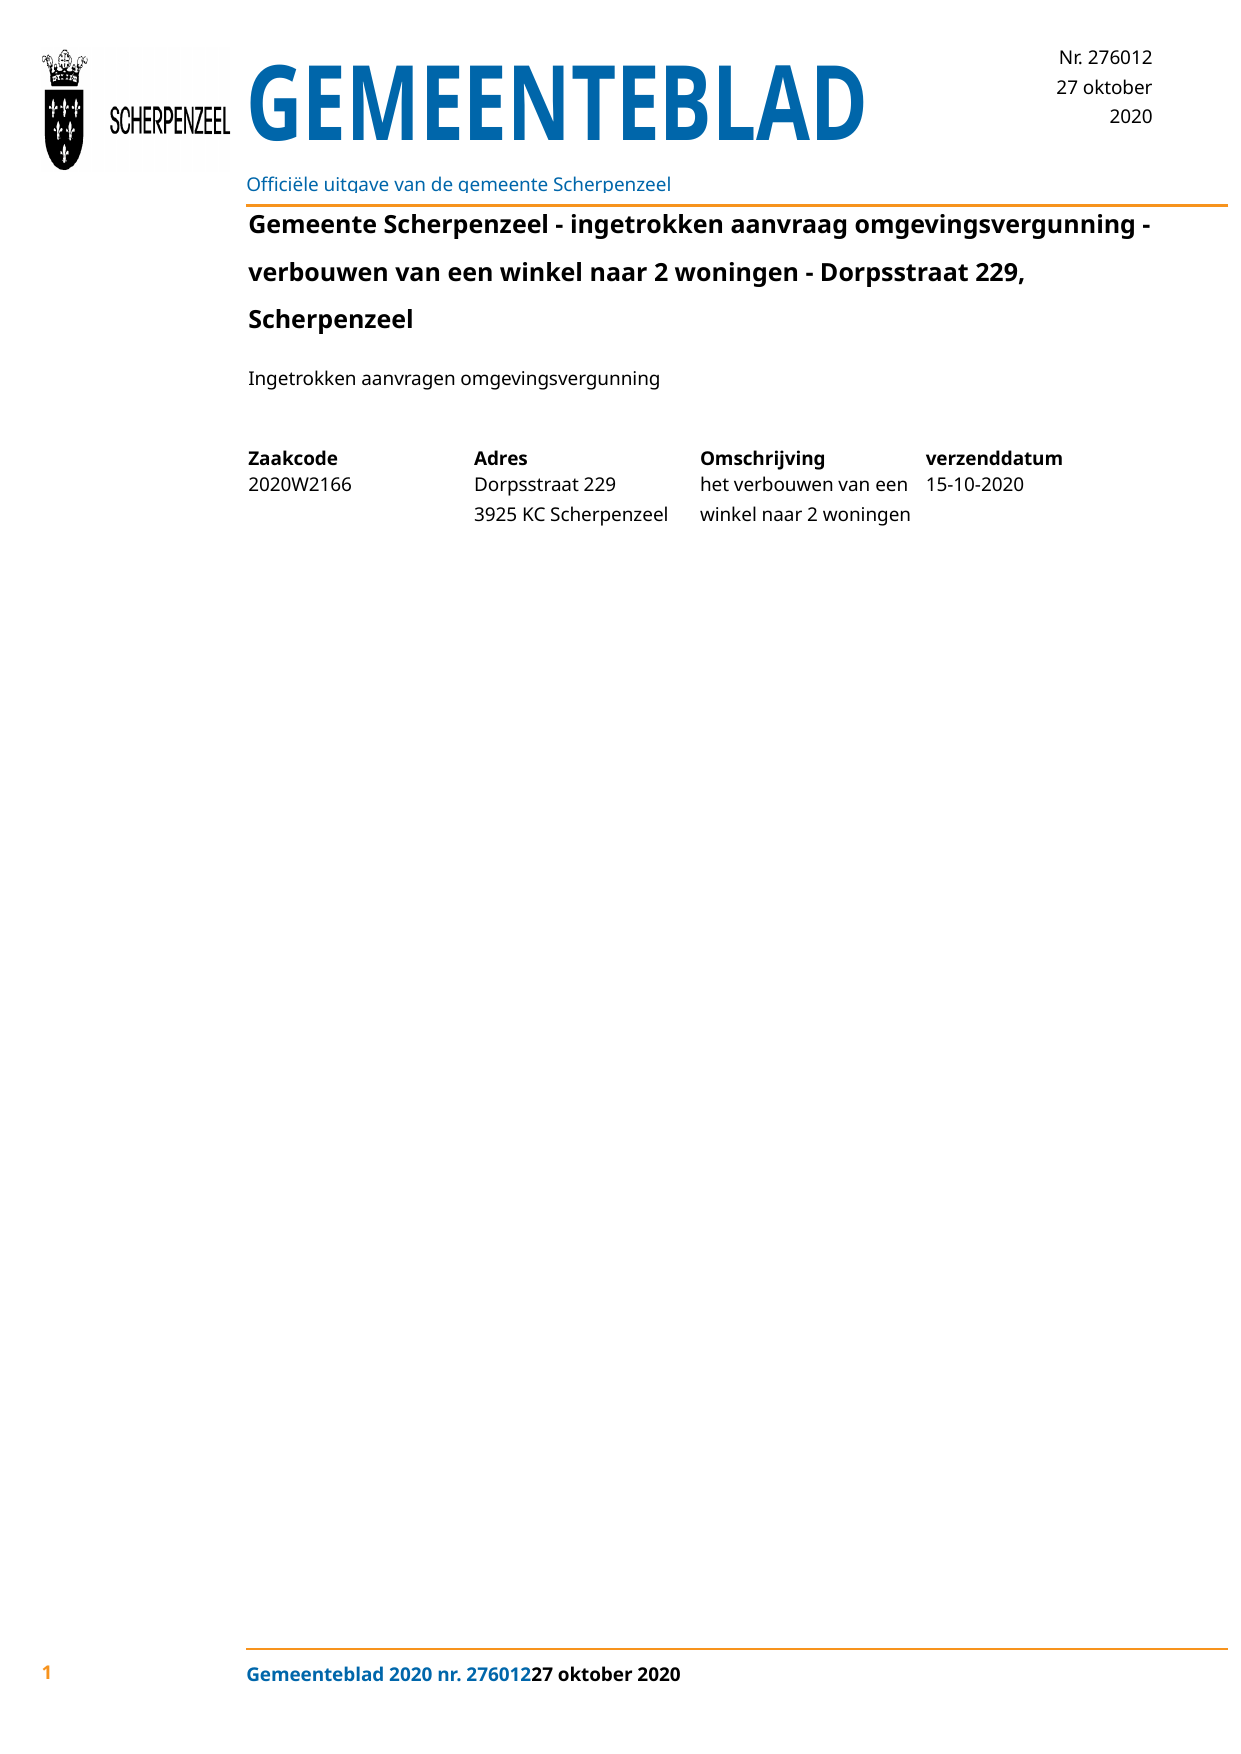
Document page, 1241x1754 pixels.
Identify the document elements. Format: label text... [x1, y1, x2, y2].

text Gemeente Scherpenzeel - ingetrokken aanvraag omgevingsvergunning - verbouwen van een winkel naar 2 woningen - Dorpsstraat 229, Scherpenzeel [248, 207, 1152, 336]
table_cell 2020W2166 [248, 471, 474, 527]
table_header Omschrijving [700, 446, 926, 471]
text Ingetrokken aanvragen omgevingsvergunning [248, 366, 1152, 391]
table_header Zaakcode [248, 446, 474, 471]
table_cell Dorpsstraat 229 3925 KC Scherpenzeel [474, 471, 700, 527]
table_cell 15-10-2020 [926, 471, 1152, 527]
picture [41, 47, 231, 172]
table_header verzenddatum [926, 446, 1152, 471]
table_cell het verbouwen van een winkel naar 2 woningen [700, 471, 926, 527]
table_header Adres [474, 446, 700, 471]
